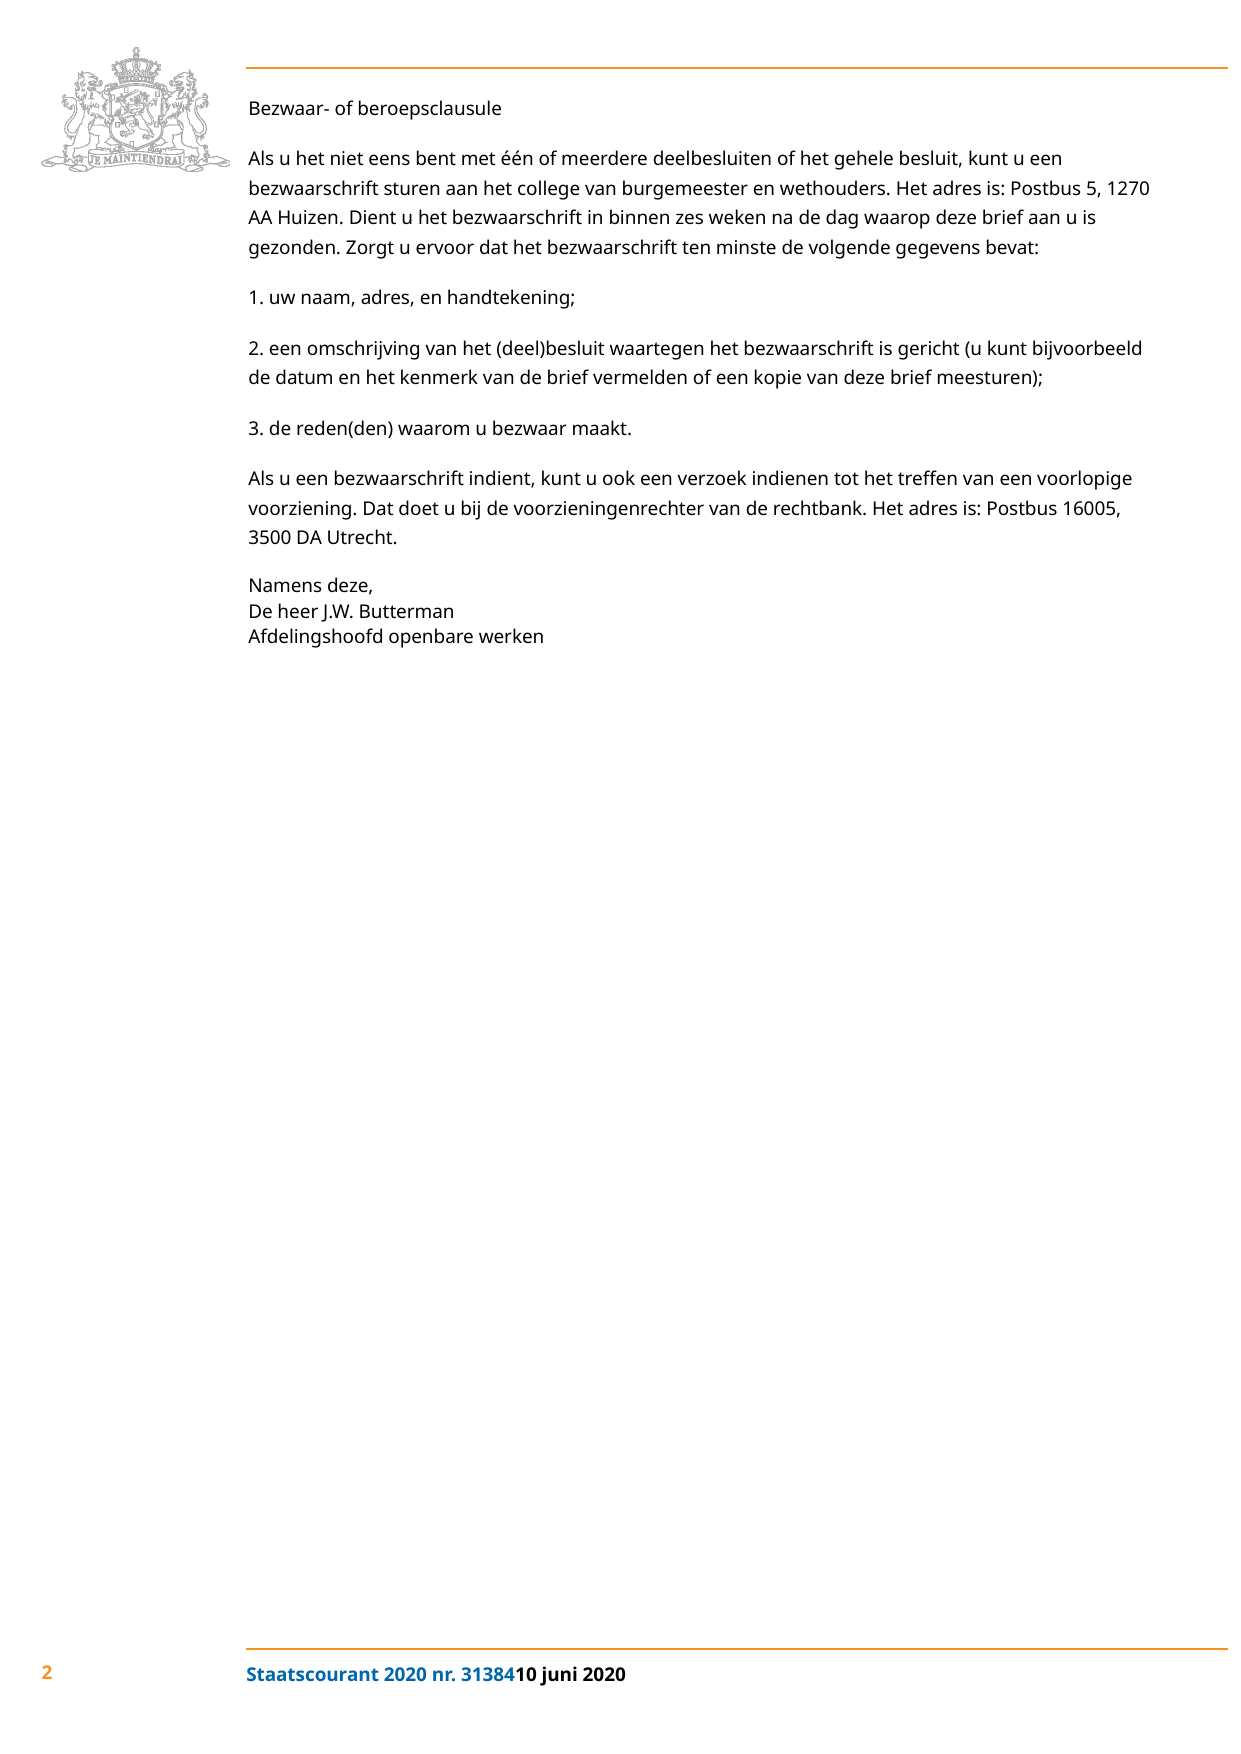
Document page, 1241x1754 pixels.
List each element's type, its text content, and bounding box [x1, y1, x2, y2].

text Als u een bezwaarschrift indient, kunt u ook een verzoek indienen tot het treffen van een voorlopige voorziening. Dat doet u bij de voorzieningenrechter van de rechtbank. Het adres is: Postbus 16005, 3500 DA Utrecht. [248, 465, 1152, 550]
text 2. een omschrijving van het (deel)besluit waartegen het bezwaarschrift is gericht (u kunt bijvoorbeeld de datum en het kenmerk van de brief vermelden of een kopie van deze brief meesturen); [248, 335, 1152, 390]
picture [41, 47, 231, 172]
text Als u het niet eens bent met één of meerdere deelbesluiten of het gehele besluit, kunt u een bezwaarschrift sturen aan het college van burgemeester en wethouders. Het adres is: Postbus 5, 1270 AA Huizen. Dient u het bezwaarschrift in binnen zes weken na de dag waarop deze brief aan u is gezonden. Zorgt u ervoor dat het bezwaarschrift ten minste de volgende gegevens bevat: [248, 145, 1152, 260]
text 1. uw naam, adres, en handtekening; [248, 284, 1152, 310]
text De heer J.W. Butterman [248, 598, 1152, 624]
text 3. de reden(den) waarom u bezwaar maakt. [248, 415, 1152, 441]
text Namens deze, [248, 572, 1152, 598]
text Bezwaar- of beroepsclausule [248, 95, 1152, 121]
text Afdelingshoofd openbare werken [248, 624, 1152, 649]
